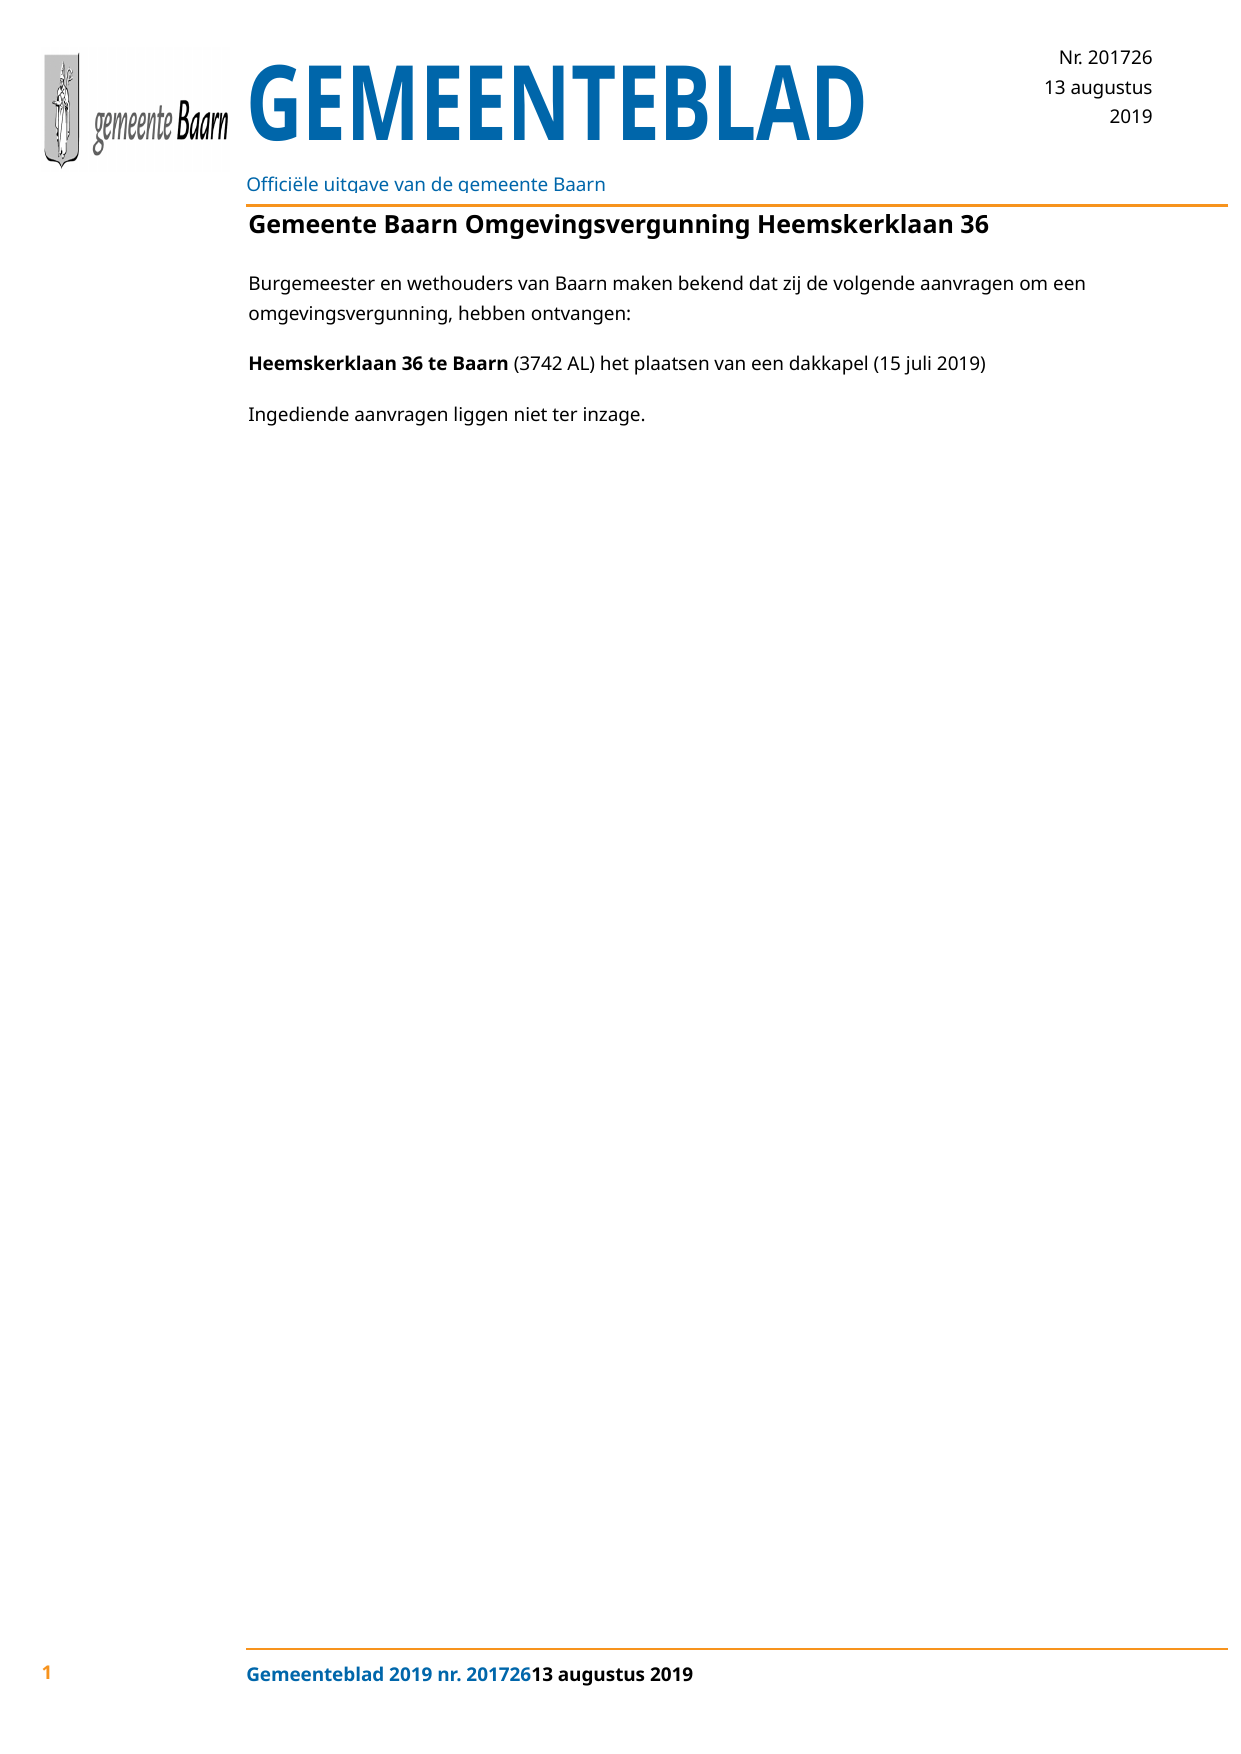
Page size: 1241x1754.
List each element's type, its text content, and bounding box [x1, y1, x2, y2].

text Burgemeester en wethouders van Baarn maken bekend dat zij de volgende aanvragen om een omgevingsvergunning, hebben ontvangen: [248, 270, 1152, 326]
text Ingediende aanvragen liggen niet ter inzage. [248, 401, 1152, 426]
text Gemeente Baarn Omgevingsvergunning Heemskerklaan 36 [248, 207, 1152, 241]
picture [41, 47, 231, 172]
text Heemskerklaan 36 te Baarn (3742 AL) het plaatsen van een dakkapel (15 juli 2019) [248, 350, 1152, 376]
